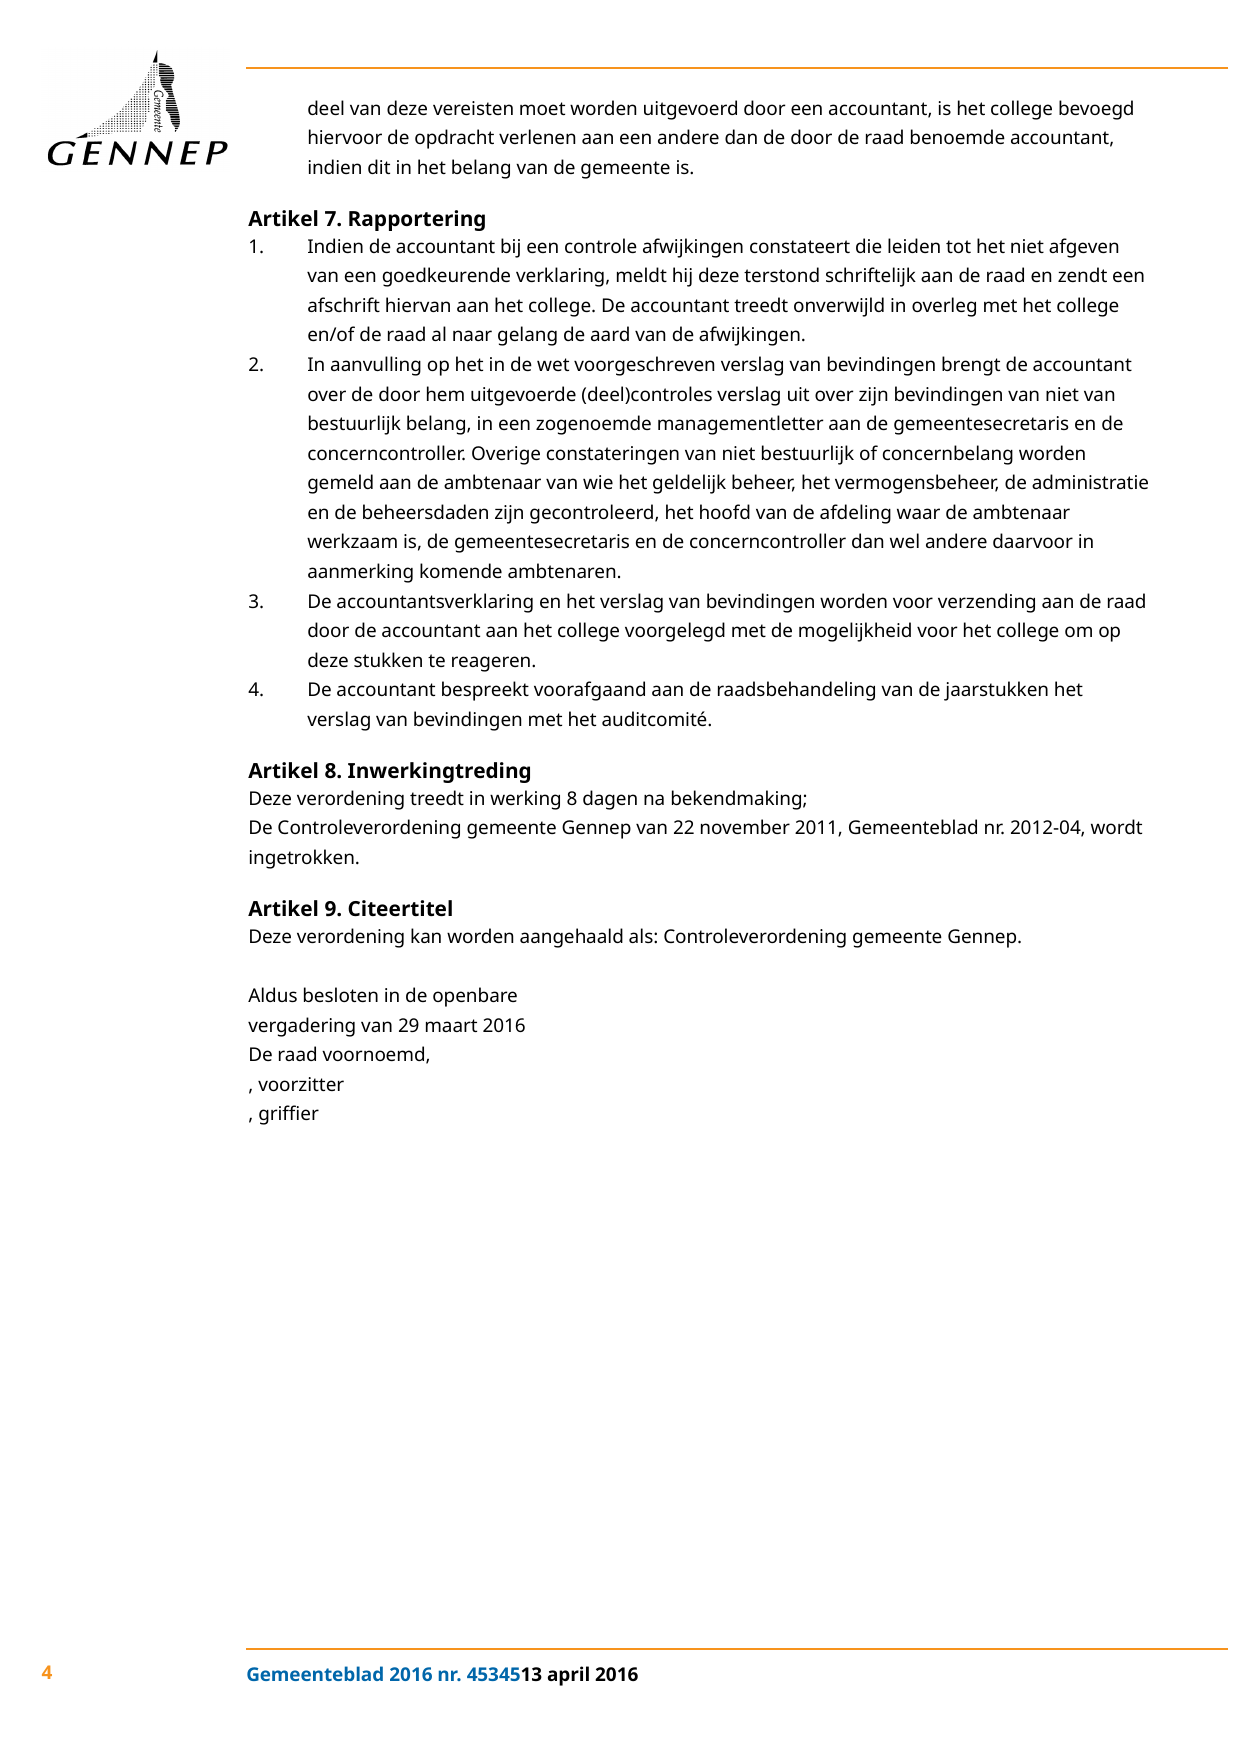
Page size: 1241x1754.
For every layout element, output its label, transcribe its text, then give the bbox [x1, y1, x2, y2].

text De Controleverordening gemeente Gennep van 22 november 2011, Gemeenteblad nr. 2012-04, wordt ingetrokken. [248, 814, 1152, 870]
text Artikel 7. Rapportering [248, 204, 1152, 233]
text Deze verordening kan worden aangehaald als: Controleverordening gemeente Gennep. [248, 923, 1152, 949]
text Artikel 9. Citeertitel [248, 894, 1152, 923]
text De raad voornoemd, [248, 1041, 1152, 1067]
text Artikel 8. Inwerkingtreding [248, 757, 1152, 785]
text Deze verordening treedt in werking 8 dagen na bekendmaking; [248, 785, 1152, 811]
list De accountantsverklaring en het verslag van bevindingen worden voor verzending aan de raad door de accountant aan het college voorgelegd met de mogelijkheid voor het college om op deze stukken te reageren. [248, 588, 1152, 673]
text , griffier [248, 1101, 1152, 1126]
list deel van deze vereisten moet worden uitgevoerd door een accountant, is het college bevoegd hiervoor de opdracht verlenen aan een andere dan de door de raad benoemde accountant, indien dit in het belang van de gemeente is. [248, 95, 1152, 180]
text Aldus besloten in de openbare [248, 982, 1152, 1008]
text vergadering van 29 maart 2016 [248, 1012, 1152, 1037]
list Indien de accountant bij een controle afwijkingen constateert die leiden tot het niet afgeven van een goedkeurende verklaring, meldt hij deze terstond schriftelijk aan de raad en zendt een afschrift hiervan aan het college. De accountant treedt onverwijld in overleg met het college en/of de raad al naar gelang de aard van de afwijkingen. [248, 233, 1152, 347]
list De accountant bespreekt voorafgaand aan de raadsbehandeling van de jaarstukken het verslag van bevindingen met het auditcomité. [248, 677, 1152, 732]
list In aanvulling op het in de wet voorgeschreven verslag van bevindingen brengt de accountant over de door hem uitgevoerde (deel)controles verslag uit over zijn bevindingen van niet van bestuurlijk belang, in een zogenoemde managementletter aan de gemeentesecretaris en de concerncontroller. Overige constateringen van niet bestuurlijk of concernbelang worden gemeld aan de ambtenaar van wie het geldelijk beheer, het vermogensbeheer, de administratie en de beheersdaden zijn gecontroleerd, het hoofd van de afdeling waar de ambtenaar werkzaam is, de gemeentesecretaris en de concerncontroller dan wel andere daarvoor in aanmerking komende ambtenaren. [248, 351, 1152, 584]
picture [41, 47, 231, 172]
text , voorzitter [248, 1071, 1152, 1097]
